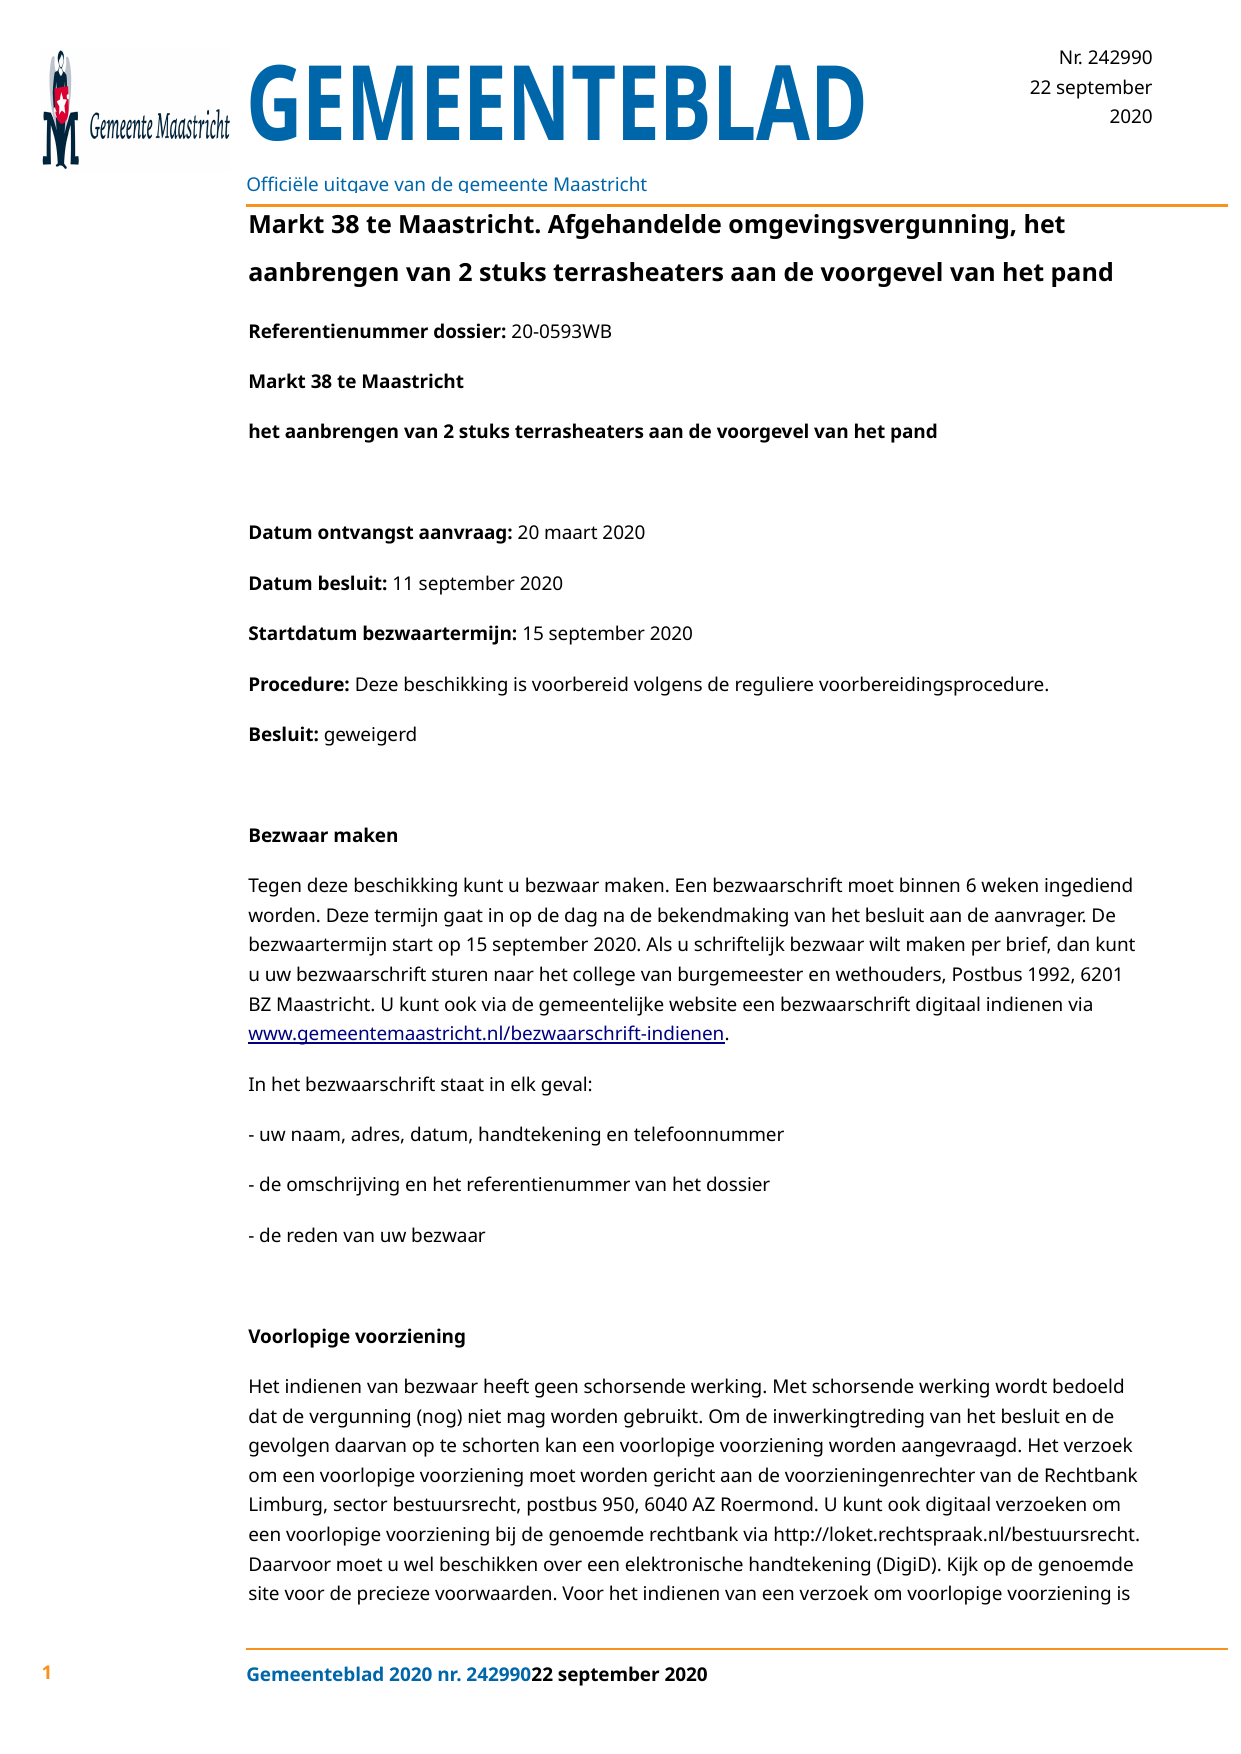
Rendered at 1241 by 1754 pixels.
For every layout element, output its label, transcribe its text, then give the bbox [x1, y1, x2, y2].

text - de omschrijving en het referentienummer van het dossier [248, 1172, 1152, 1197]
text - de reden van uw bezwaar [248, 1222, 1152, 1248]
text Referentienummer dossier: 20-0593WB [248, 318, 1152, 344]
text Startdatum bezwaartermijn: 15 september 2020 [248, 620, 1152, 646]
text Voorlopige voorziening [248, 1323, 1152, 1349]
text Tegen deze beschikking kunt u bezwaar maken. Een bezwaarschrift moet binnen 6 weken ingediend worden. Deze termijn gaat in op de dag na de bekendmaking van het besluit aan de aanvrager. De bezwaartermijn start op 15 september 2020. Als u schriftelijk bezwaar wilt maken per brief, dan kunt u uw bezwaarschrift sturen naar het college van burgemeester en wethouders, Postbus 1992, 6201 BZ Maastricht. U kunt ook via de gemeentelijke website een bezwaarschrift digitaal indienen via www.gemeentemaastricht.nl/bezwaarschrift-indienen. [248, 872, 1152, 1046]
text Markt 38 te Maastricht [248, 368, 1152, 394]
picture [41, 47, 231, 172]
text Markt 38 te Maastricht. Afgehandelde omgevingsvergunning, het aanbrengen van 2 stuks terrasheaters aan de voorgevel van het pand [248, 207, 1152, 288]
text - uw naam, adres, datum, handtekening en telefoonnummer [248, 1121, 1152, 1147]
text het aanbrengen van 2 stuks terrasheaters aan de voorgevel van het pand [248, 419, 1152, 444]
text Bezwaar maken [248, 822, 1152, 848]
text In het bezwaarschrift staat in elk geval: [248, 1071, 1152, 1097]
text Datum ontvangst aanvraag: 20 maart 2020 [248, 519, 1152, 545]
text Procedure: Deze beschikking is voorbereid volgens de reguliere voorbereidingsprocedure. [248, 671, 1152, 697]
text Het indienen van bezwaar heeft geen schorsende werking. Met schorsende werking wordt bedoeld dat de vergunning (nog) niet mag worden gebruikt. Om de inwerkingtreding van het besluit en de gevolgen daarvan op te schorten kan een voorlopige voorziening worden aangevraagd. Het verzoek om een voorlopige voorziening moet worden gericht aan de voorzieningenrechter van de Rechtbank Limburg, sector bestuursrecht, postbus 950, 6040 AZ Roermond. U kunt ook digitaal verzoeken om een voorlopige voorziening bij de genoemde rechtbank via http://loket.rechtspraak.nl/bestuursrecht. Daarvoor moet u wel beschikken over een elektronische handtekening (DigiD). Kijk op de genoemde site voor de precieze voorwaarden. Voor het indienen van een verzoek om voorlopige voorziening is [248, 1373, 1152, 1606]
text Datum besluit: 11 september 2020 [248, 570, 1152, 596]
text Besluit: geweigerd [248, 721, 1152, 747]
